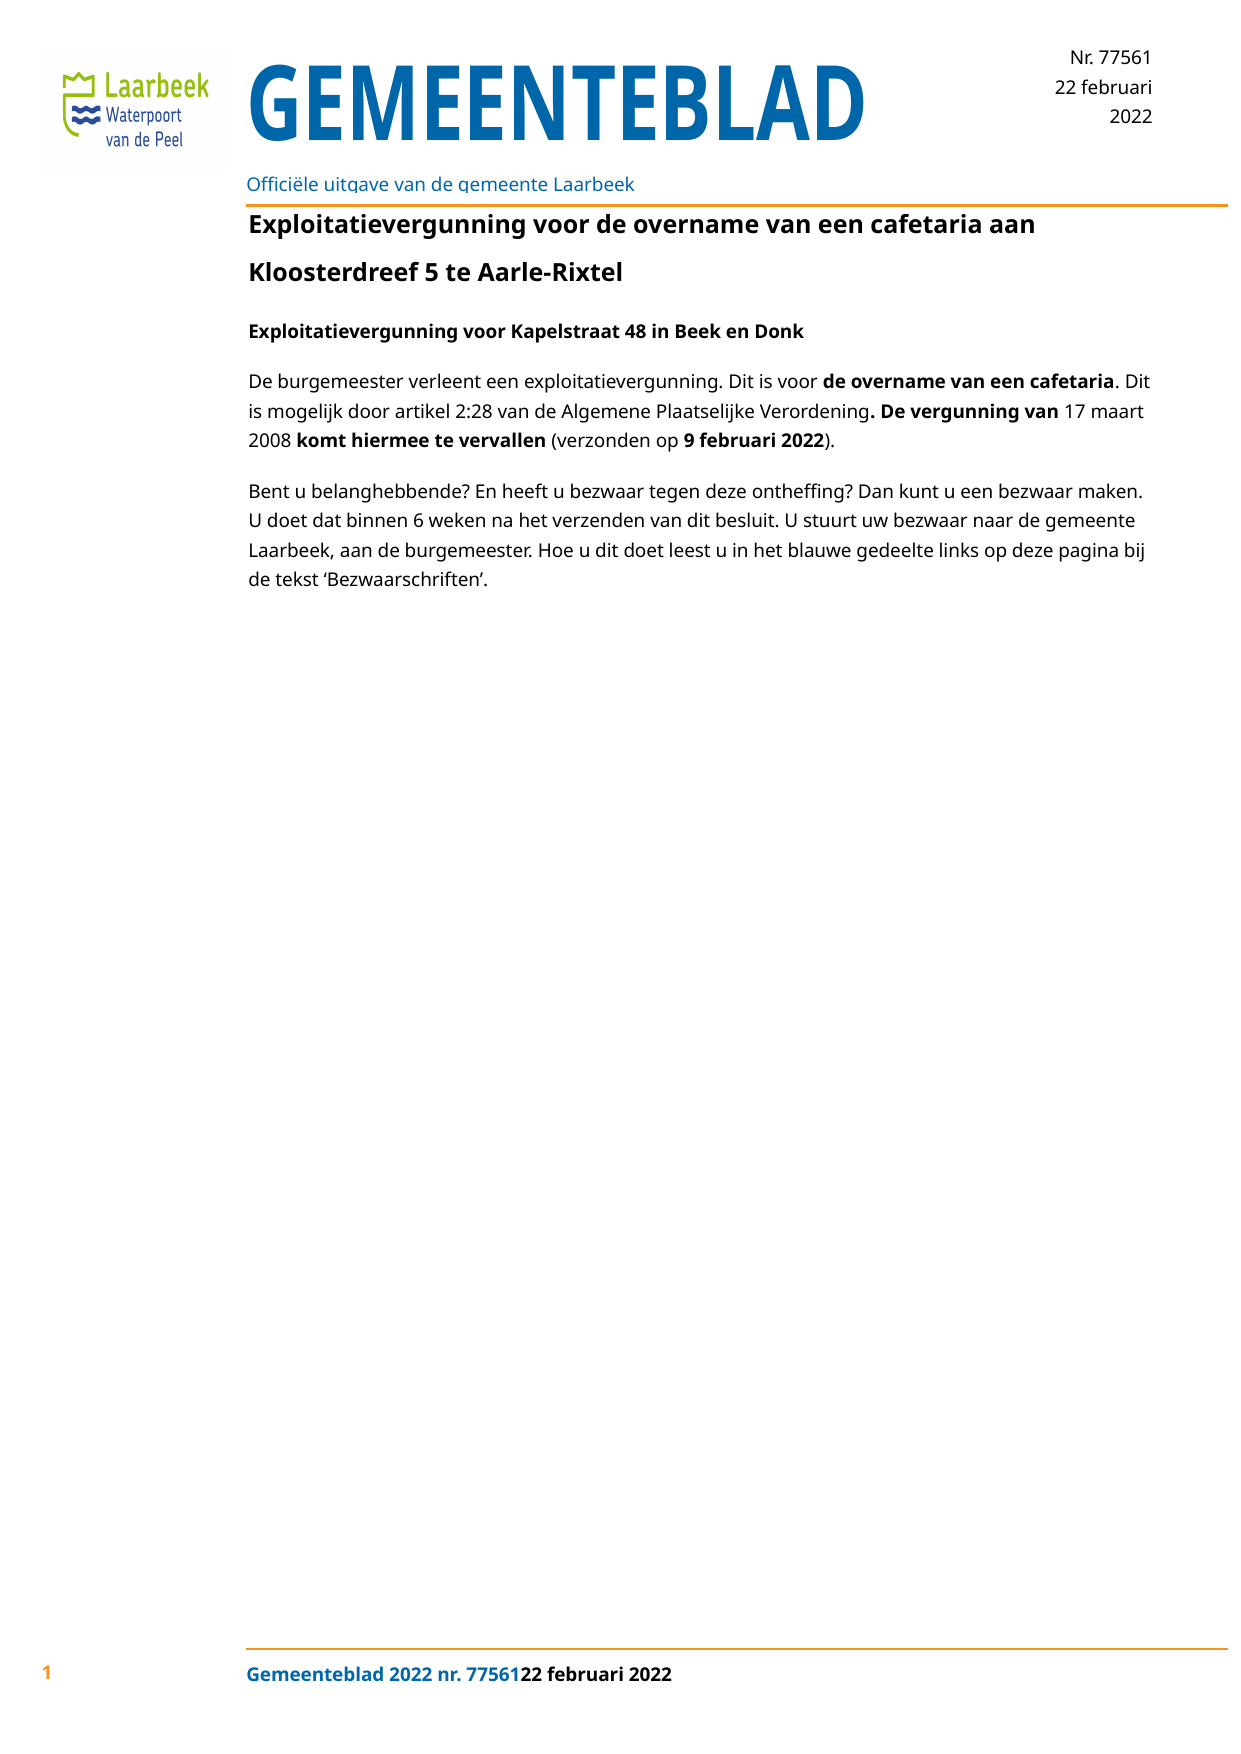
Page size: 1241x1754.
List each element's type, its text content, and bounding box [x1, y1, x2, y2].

picture [41, 47, 231, 172]
text Exploitatievergunning voor Kapelstraat 48 in Beek en Donk [248, 318, 1152, 344]
text Exploitatievergunning voor de overname van een cafetaria aan Kloosterdreef 5 te Aarle-Rixtel [248, 207, 1152, 288]
text Bent u belanghebbende? En heeft u bezwaar tegen deze ontheffing? Dan kunt u een bezwaar maken. U doet dat binnen 6 weken na het verzenden van dit besluit. U stuurt uw bezwaar naar de gemeente Laarbeek, aan de burgemeester. Hoe u dit doet leest u in het blauwe gedeelte links op deze pagina bij de tekst ‘Bezwaarschriften’. [248, 478, 1152, 592]
text De burgemeester verleent een exploitatievergunning. Dit is voor de overname van een cafetaria. Dit is mogelijk door artikel 2:28 van de Algemene Plaatselijke Verordening. De vergunning van 17 maart 2008 komt hiermee te vervallen (verzonden op 9 februari 2022). [248, 368, 1152, 453]
